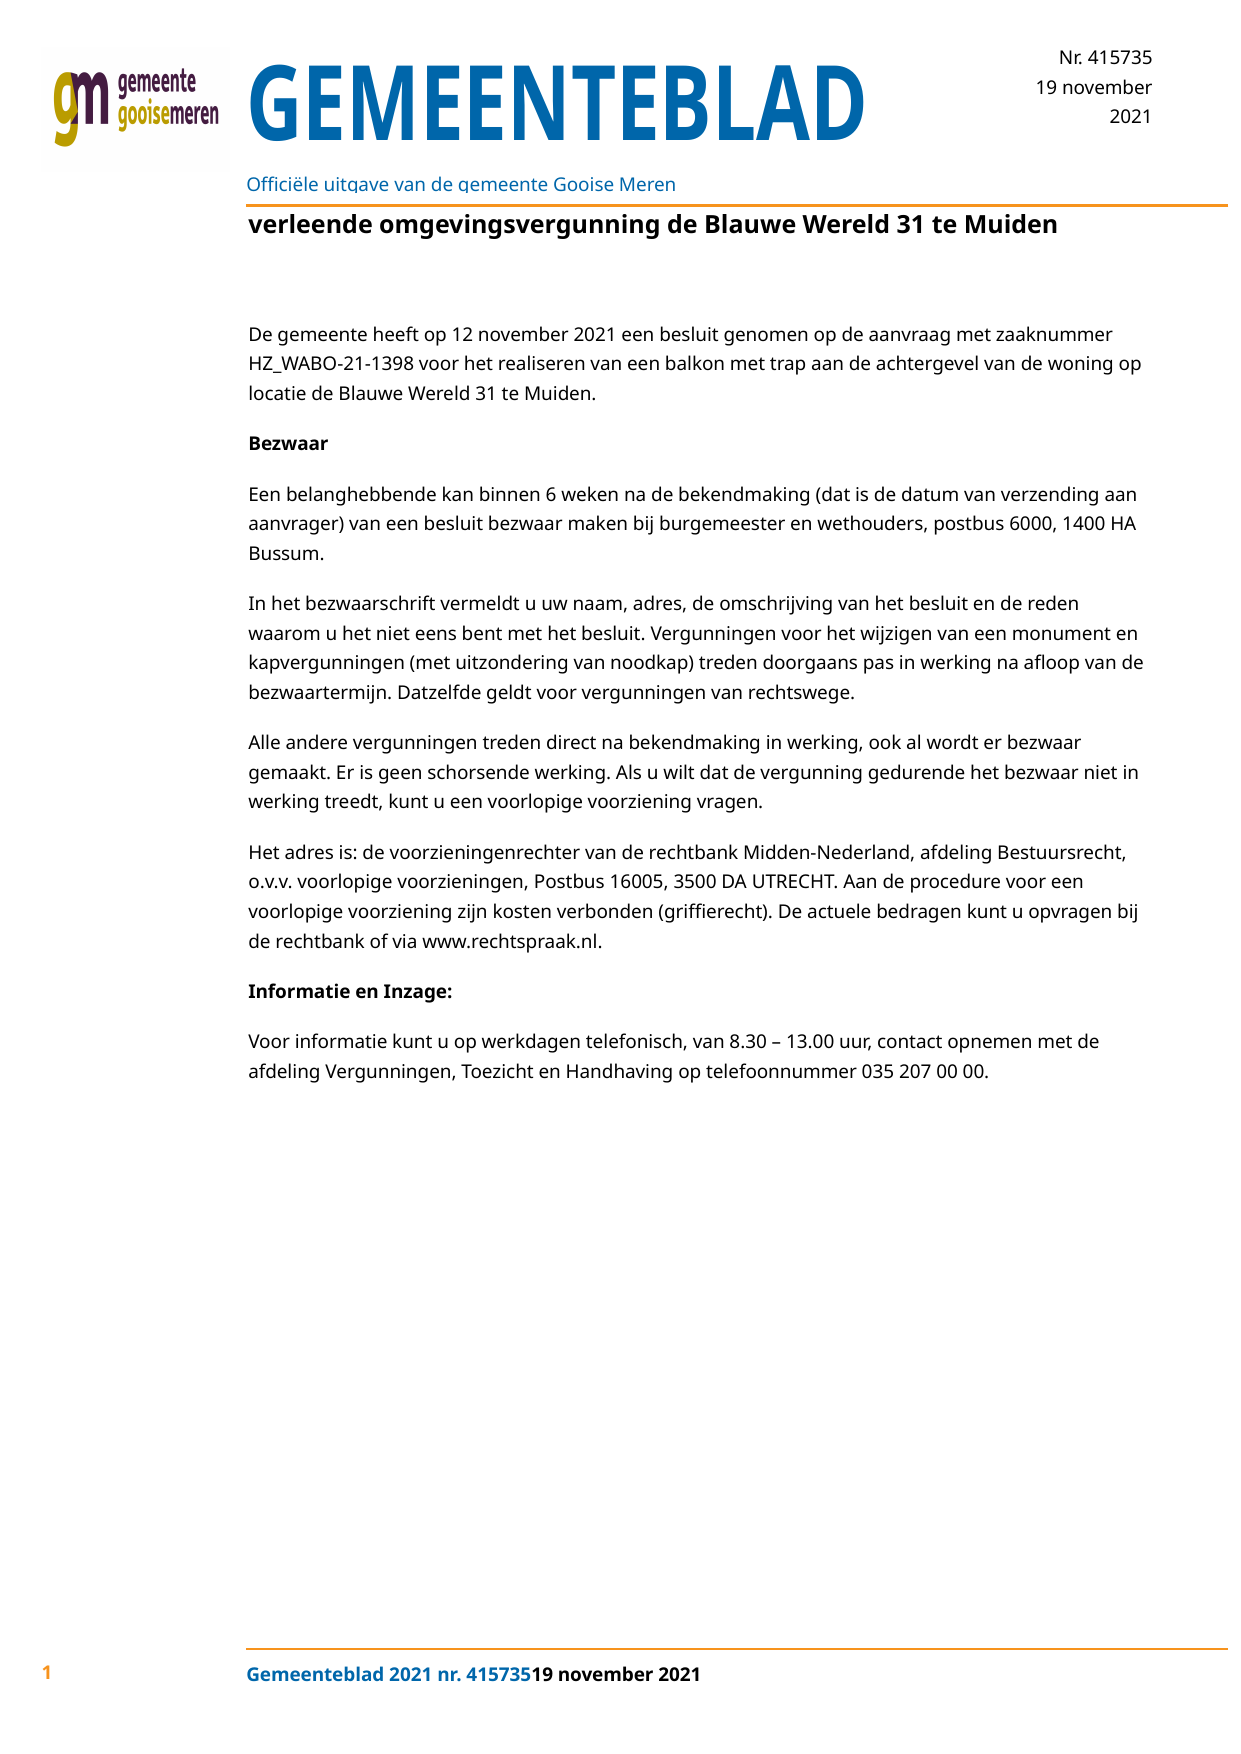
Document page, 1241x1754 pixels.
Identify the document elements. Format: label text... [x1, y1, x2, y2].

text Voor informatie kunt u op werkdagen telefonisch, van 8.30 – 13.00 uur, contact opnemen met de afdeling Vergunningen, Toezicht en Handhaving op telefoonnummer 035 207 00 00. [248, 1029, 1152, 1084]
text Informatie en Inzage: [248, 978, 1152, 1004]
text Een belanghebbende kan binnen 6 weken na de bekendmaking (dat is de datum van verzending aan aanvrager) van een besluit bezwaar maken bij burgemeester en wethouders, postbus 6000, 1400 HA Bussum. [248, 481, 1152, 566]
picture [41, 47, 231, 172]
text In het bezwaarschrift vermeldt u uw naam, adres, de omschrijving van het besluit en de reden waarom u het niet eens bent met het besluit. Vergunningen voor het wijzigen van een monument en kapvergunningen (met uitzondering van noodkap) treden doorgaans pas in werking na afloop van de bezwaartermijn. Datzelfde geldt voor vergunningen van rechtswege. [248, 590, 1152, 705]
text verleende omgevingsvergunning de Blauwe Wereld 31 te Muiden [248, 207, 1152, 241]
text De gemeente heeft op 12 november 2021 een besluit genomen op de aanvraag met zaaknummer HZ_WABO-21-1398 voor het realiseren van een balkon met trap aan de achtergevel van de woning op locatie de Blauwe Wereld 31 te Muiden. [248, 321, 1152, 406]
text Het adres is: de voorzieningenrechter van de rechtbank Midden-Nederland, afdeling Bestuursrecht, o.v.v. voorlopige voorzieningen, Postbus 16005, 3500 DA UTRECHT. Aan de procedure voor een voorlopige voorziening zijn kosten verbonden (griffierecht). De actuele bedragen kunt u opvragen bij de rechtbank of via www.rechtspraak.nl. [248, 839, 1152, 953]
text Bezwaar [248, 430, 1152, 456]
text Alle andere vergunningen treden direct na bekendmaking in werking, ook al wordt er bezwaar gemaakt. Er is geen schorsende werking. Als u wilt dat de vergunning gedurende het bezwaar niet in werking treedt, kunt u een voorlopige voorziening vragen. [248, 729, 1152, 814]
